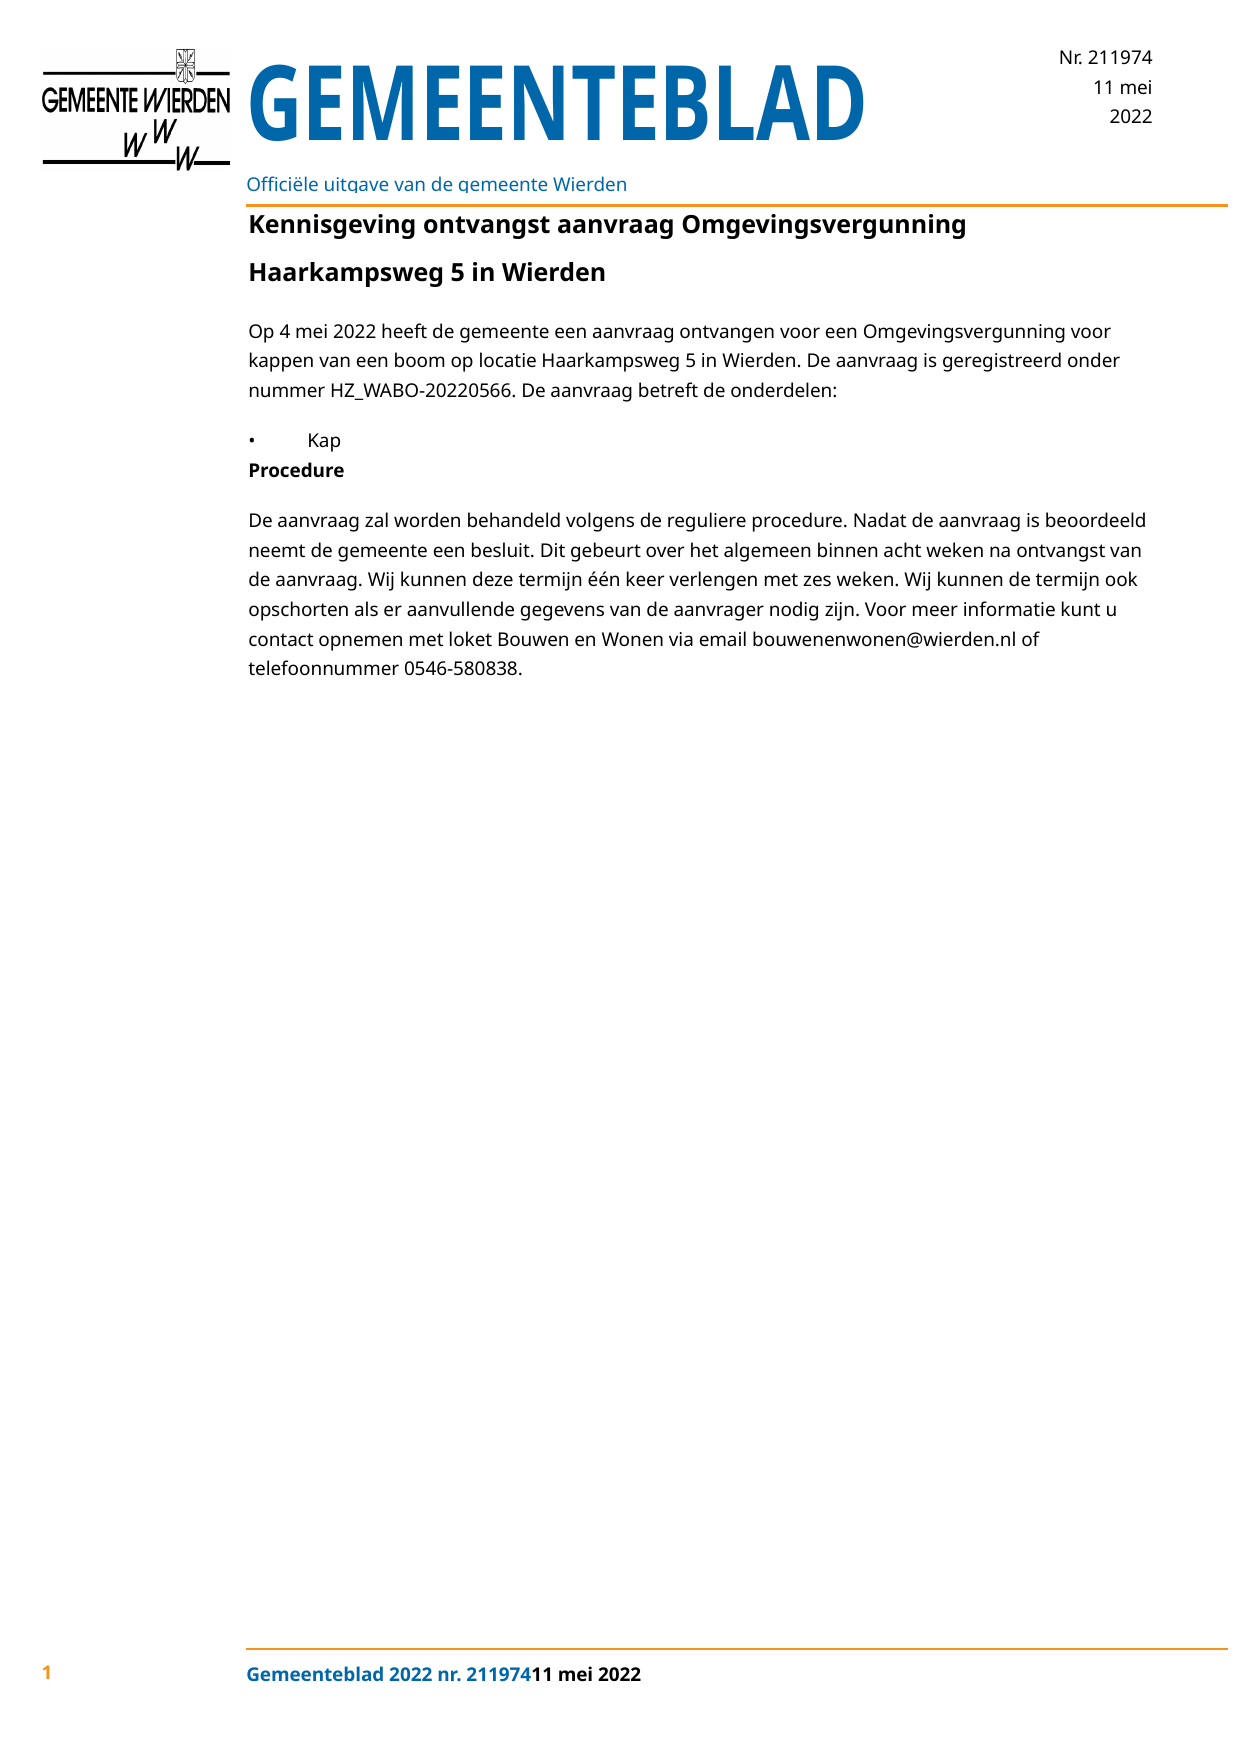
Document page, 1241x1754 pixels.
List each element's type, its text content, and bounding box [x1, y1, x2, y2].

list Kap [248, 427, 1152, 453]
text Kennisgeving ontvangst aanvraag Omgevingsvergunning Haarkampsweg 5 in Wierden [248, 207, 1152, 288]
picture [41, 47, 231, 172]
text Op 4 mei 2022 heeft de gemeente een aanvraag ontvangen voor een Omgevingsvergunning voor kappen van een boom op locatie Haarkampsweg 5 in Wierden. De aanvraag is geregistreerd onder nummer HZ_WABO-20220566. De aanvraag betreft de onderdelen: [248, 318, 1152, 403]
text Procedure [248, 457, 1152, 483]
text De aanvraag zal worden behandeld volgens de reguliere procedure. Nadat de aanvraag is beoordeeld neemt de gemeente een besluit. Dit gebeurt over het algemeen binnen acht weken na ontvangst van de aanvraag. Wij kunnen deze termijn één keer verlengen met zes weken. Wij kunnen de termijn ook opschorten als er aanvullende gegevens van de aanvrager nodig zijn. Voor meer informatie kunt u contact opnemen met loket Bouwen en Wonen via email bouwenenwonen@wierden.nl of telefoonnummer 0546-580838. [248, 507, 1152, 681]
